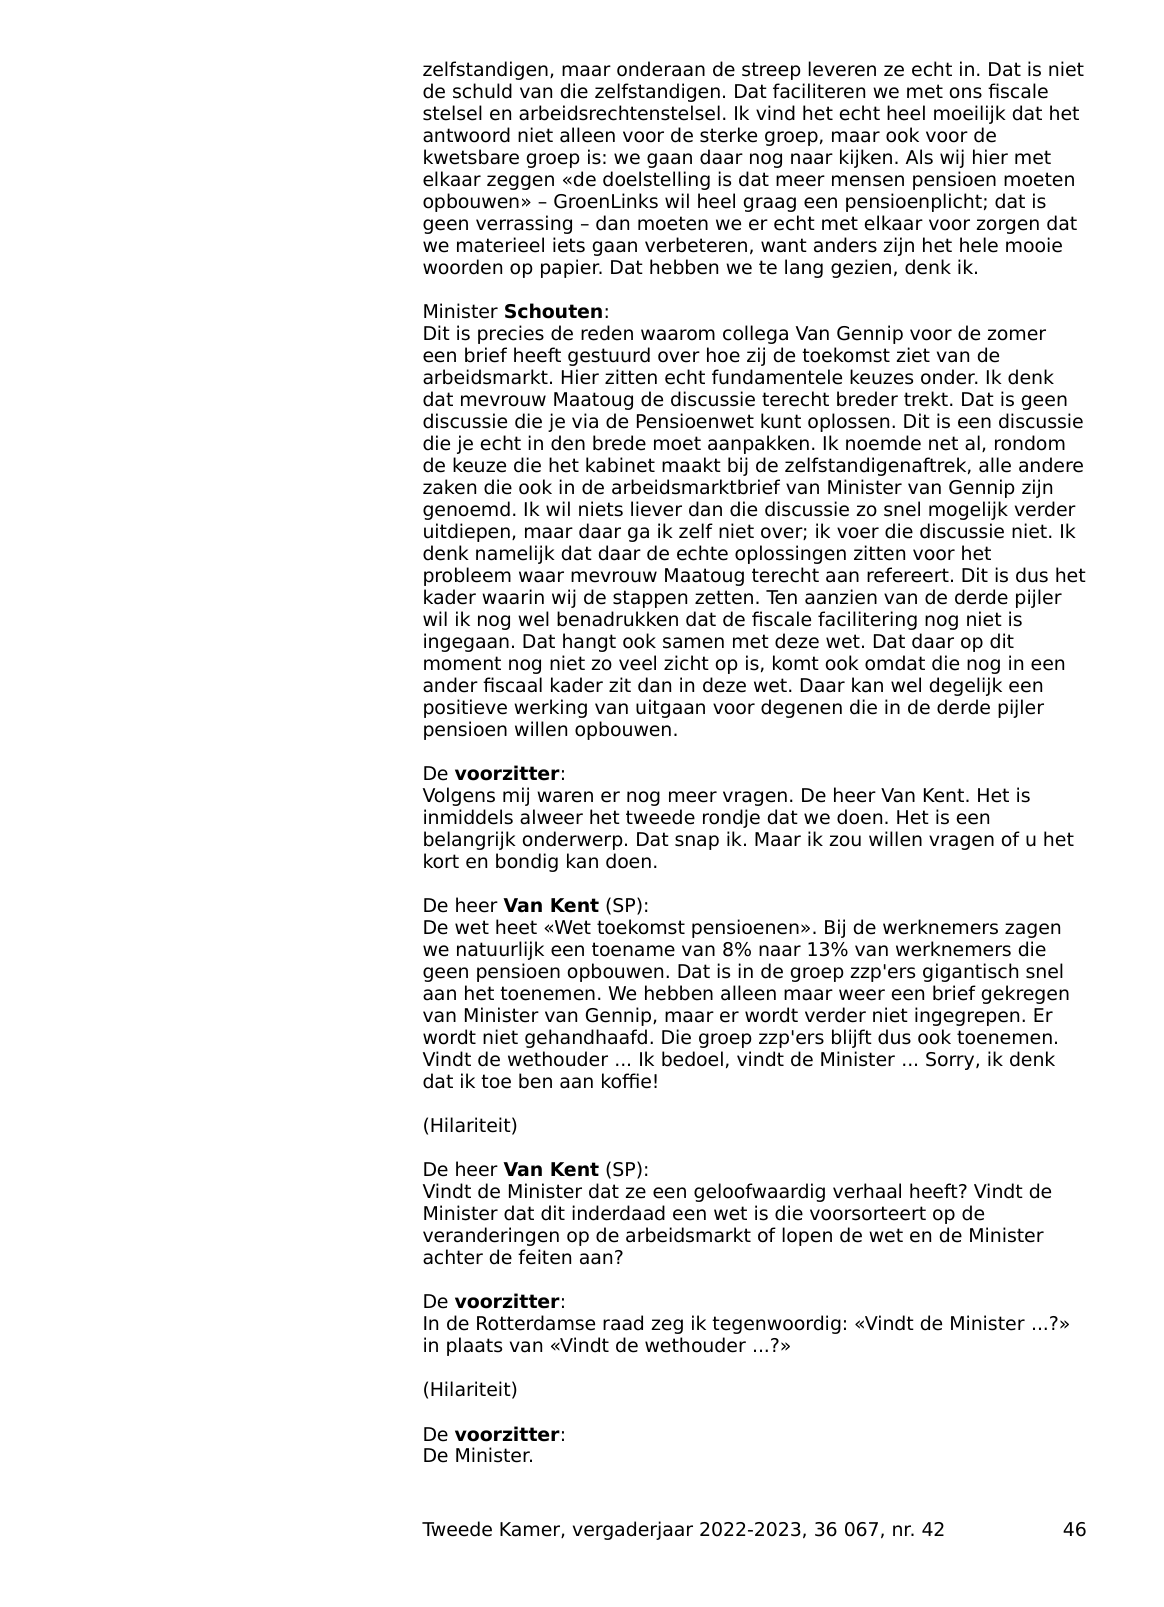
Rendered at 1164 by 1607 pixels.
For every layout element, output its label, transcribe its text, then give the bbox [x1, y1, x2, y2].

text De voorzitter: [422, 1291, 1087, 1313]
text Dit is precies de reden waarom collega Van Gennip voor de zomer een brief heeft gestuurd over hoe zij de toekomst ziet van de arbeidsmarkt. Hier zitten echt fundamentele keuzes onder. Ik denk dat mevrouw Maatoug de discussie terecht breder trekt. Dat is geen discussie die je via de Pensioenwet kunt oplossen. Dit is een discussie die je echt in den brede moet aanpakken. Ik noemde net al, rondom de keuze die het kabinet maakt bij de zelfstandigenaftrek, alle andere zaken die ook in de arbeidsmarktbrief van Minister van Gennip zijn genoemd. Ik wil niets liever dan die discussie zo snel mogelijk verder uitdiepen, maar daar ga ik zelf niet over; ik voer die discussie niet. Ik denk namelijk dat daar de echte oplossingen zitten voor het probleem waar mevrouw Maatoug terecht aan refereert. Dit is dus het kader waarin wij de stappen zetten. Ten aanzien van de derde pijler wil ik nog wel benadrukken dat de fiscale facilitering nog niet is ingegaan. Dat hangt ook samen met deze wet. Dat daar op dit moment nog niet zo veel zicht op is, komt ook omdat die nog in een ander fiscaal kader zit dan in deze wet. Daar kan wel degelijk een positieve werking van uitgaan voor degenen die in de derde pijler pensioen willen opbouwen. [422, 323, 1087, 741]
text Vindt de Minister dat ze een geloofwaardig verhaal heeft? Vindt de Minister dat dit inderdaad een wet is die voorsorteert op de veranderingen op de arbeidsmarkt of lopen de wet en de Minister achter de feiten aan? [422, 1181, 1087, 1269]
text Volgens mij waren er nog meer vragen. De heer Van Kent. Het is inmiddels alweer het tweede rondje dat we doen. Het is een belangrijk onderwerp. Dat snap ik. Maar ik zou willen vragen of u het kort en bondig kan doen. [422, 785, 1087, 873]
text zelfstandigen, maar onderaan de streep leveren ze echt in. Dat is niet de schuld van die zelfstandigen. Dat faciliteren we met ons fiscale stelsel en arbeidsrechtenstelsel. Ik vind het echt heel moeilijk dat het antwoord niet alleen voor de sterke groep, maar ook voor de kwetsbare groep is: we gaan daar nog naar kijken. Als wij hier met elkaar zeggen «de doelstelling is dat meer mensen pensioen moeten opbouwen» – GroenLinks wil heel graag een pensioenplicht; dat is geen verrassing – dan moeten we er echt met elkaar voor zorgen dat we materieel iets gaan verbeteren, want anders zijn het hele mooie woorden op papier. Dat hebben we te lang gezien, denk ik. [422, 59, 1087, 279]
text De voorzitter: [422, 1423, 1087, 1445]
text De heer Van Kent (SP): [422, 1159, 1087, 1181]
text De voorzitter: [422, 763, 1087, 785]
text (Hilariteit) [422, 1379, 1087, 1401]
text In de Rotterdamse raad zeg ik tegenwoordig: «Vindt de Minister ...?» in plaats van «Vindt de wethouder ...?» [422, 1313, 1087, 1357]
text Minister Schouten: [422, 301, 1087, 323]
text De Minister. [422, 1445, 1087, 1467]
text De wet heet «Wet toekomst pensioenen». Bij de werknemers zagen we natuurlijk een toename van 8% naar 13% van werknemers die geen pensioen opbouwen. Dat is in de groep zzp'ers gigantisch snel aan het toenemen. We hebben alleen maar weer een brief gekregen van Minister van Gennip, maar er wordt verder niet ingegrepen. Er wordt niet gehandhaafd. Die groep zzp'ers blijft dus ook toenemen. Vindt de wethouder ... Ik bedoel, vindt de Minister ... Sorry, ik denk dat ik toe ben aan koffie! [422, 917, 1087, 1093]
text (Hilariteit) [422, 1115, 1087, 1137]
text De heer Van Kent (SP): [422, 895, 1087, 917]
